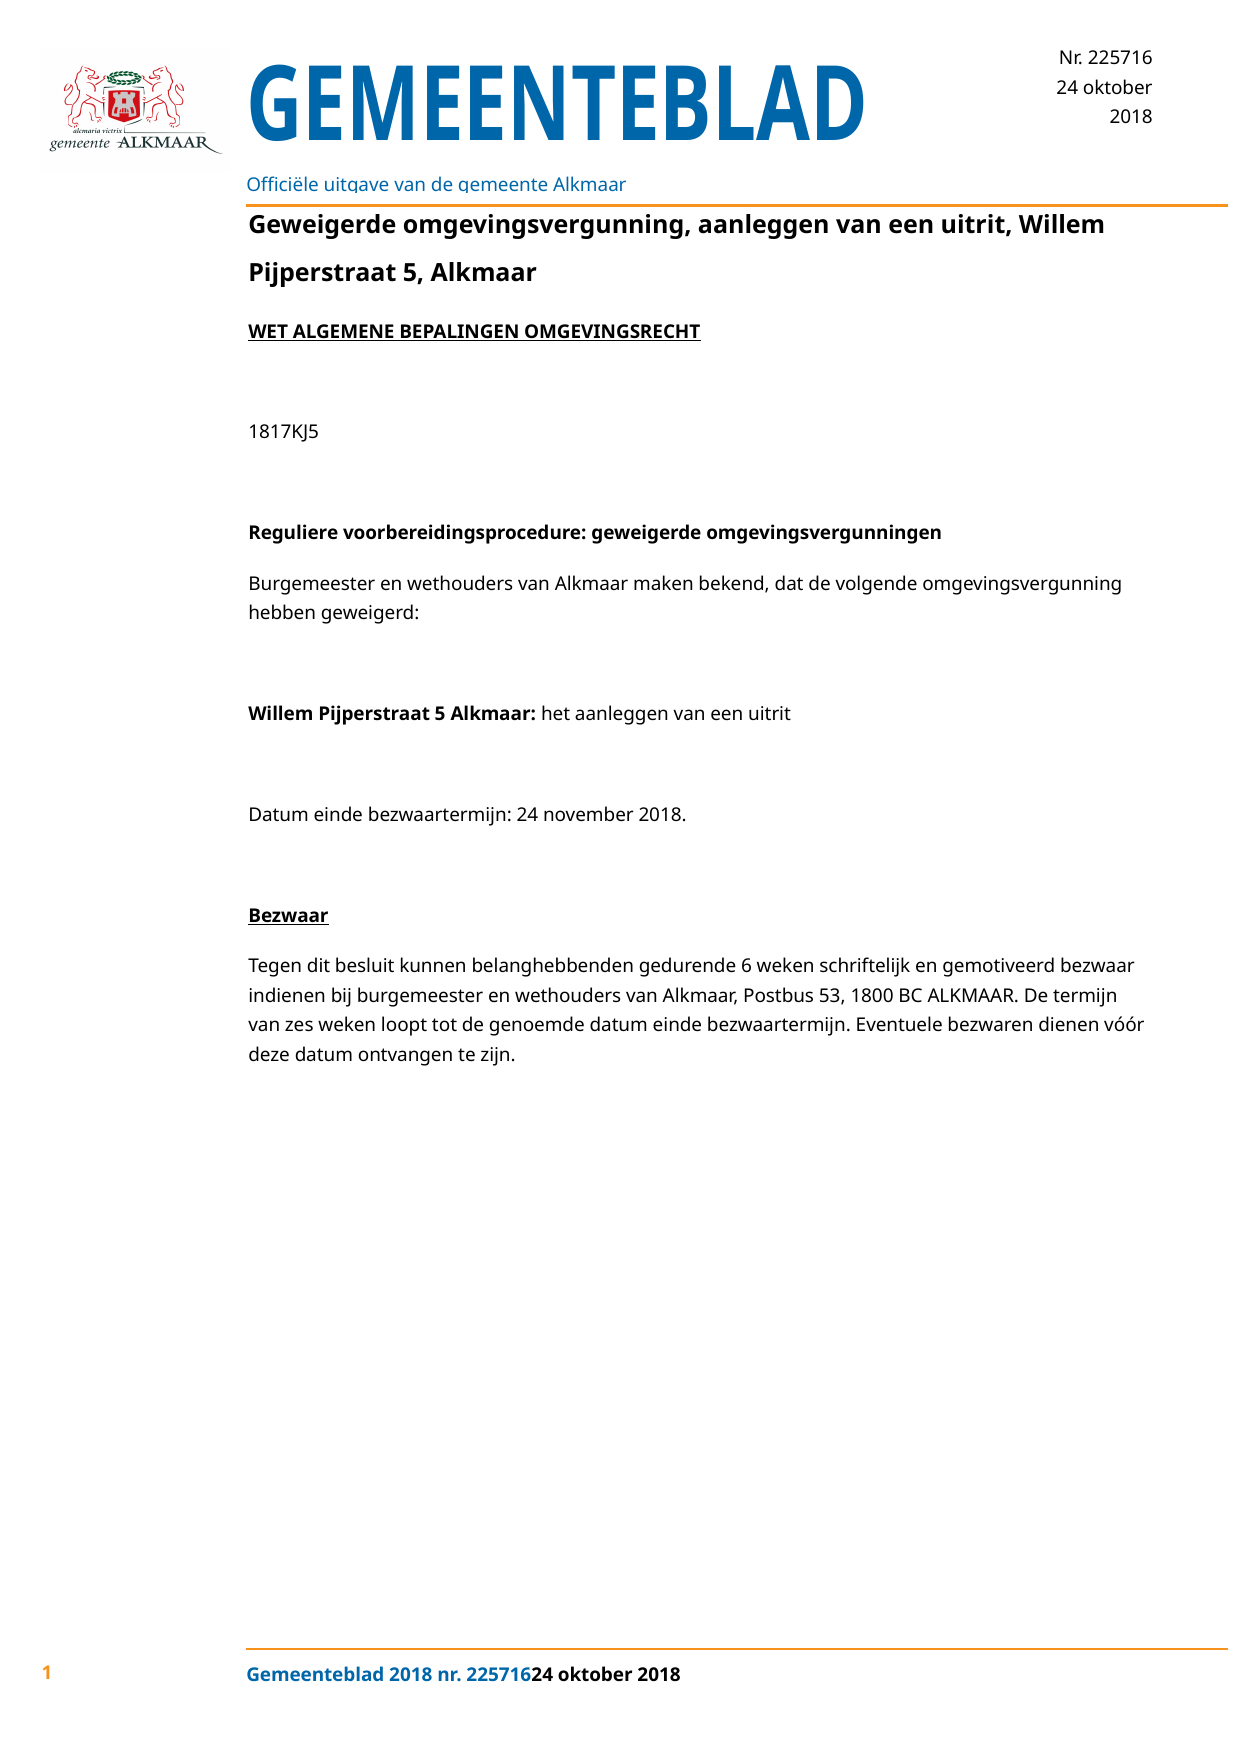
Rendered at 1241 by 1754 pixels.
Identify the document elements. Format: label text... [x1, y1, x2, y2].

text Willem Pijperstraat 5 Alkmaar: het aanleggen van een uitrit [248, 700, 1152, 726]
text WET ALGEMENE BEPALINGEN OMGEVINGSRECHT [248, 318, 1152, 344]
text Datum einde bezwaartermijn: 24 november 2018. [248, 801, 1152, 827]
text Geweigerde omgevingsvergunning, aanleggen van een uitrit, Willem Pijperstraat 5, Alkmaar [248, 207, 1152, 288]
text Burgemeester en wethouders van Alkmaar maken bekend, dat de volgende omgevingsvergunning hebben geweigerd: [248, 570, 1152, 625]
picture [41, 47, 231, 172]
text Bezwaar [248, 902, 1152, 928]
text 1817KJ5 [248, 419, 1152, 444]
text Tegen dit besluit kunnen belanghebbenden gedurende 6 weken schriftelijk en gemotiveerd bezwaar indienen bij burgemeester en wethouders van Alkmaar, Postbus 53, 1800 BC ALKMAAR. De termijn van zes weken loopt tot de genoemde datum einde bezwaartermijn. Eventuele bezwaren dienen vóór deze datum ontvangen te zijn. [248, 952, 1152, 1067]
text Reguliere voorbereidingsprocedure: geweigerde omgevingsvergunningen [248, 519, 1152, 545]
